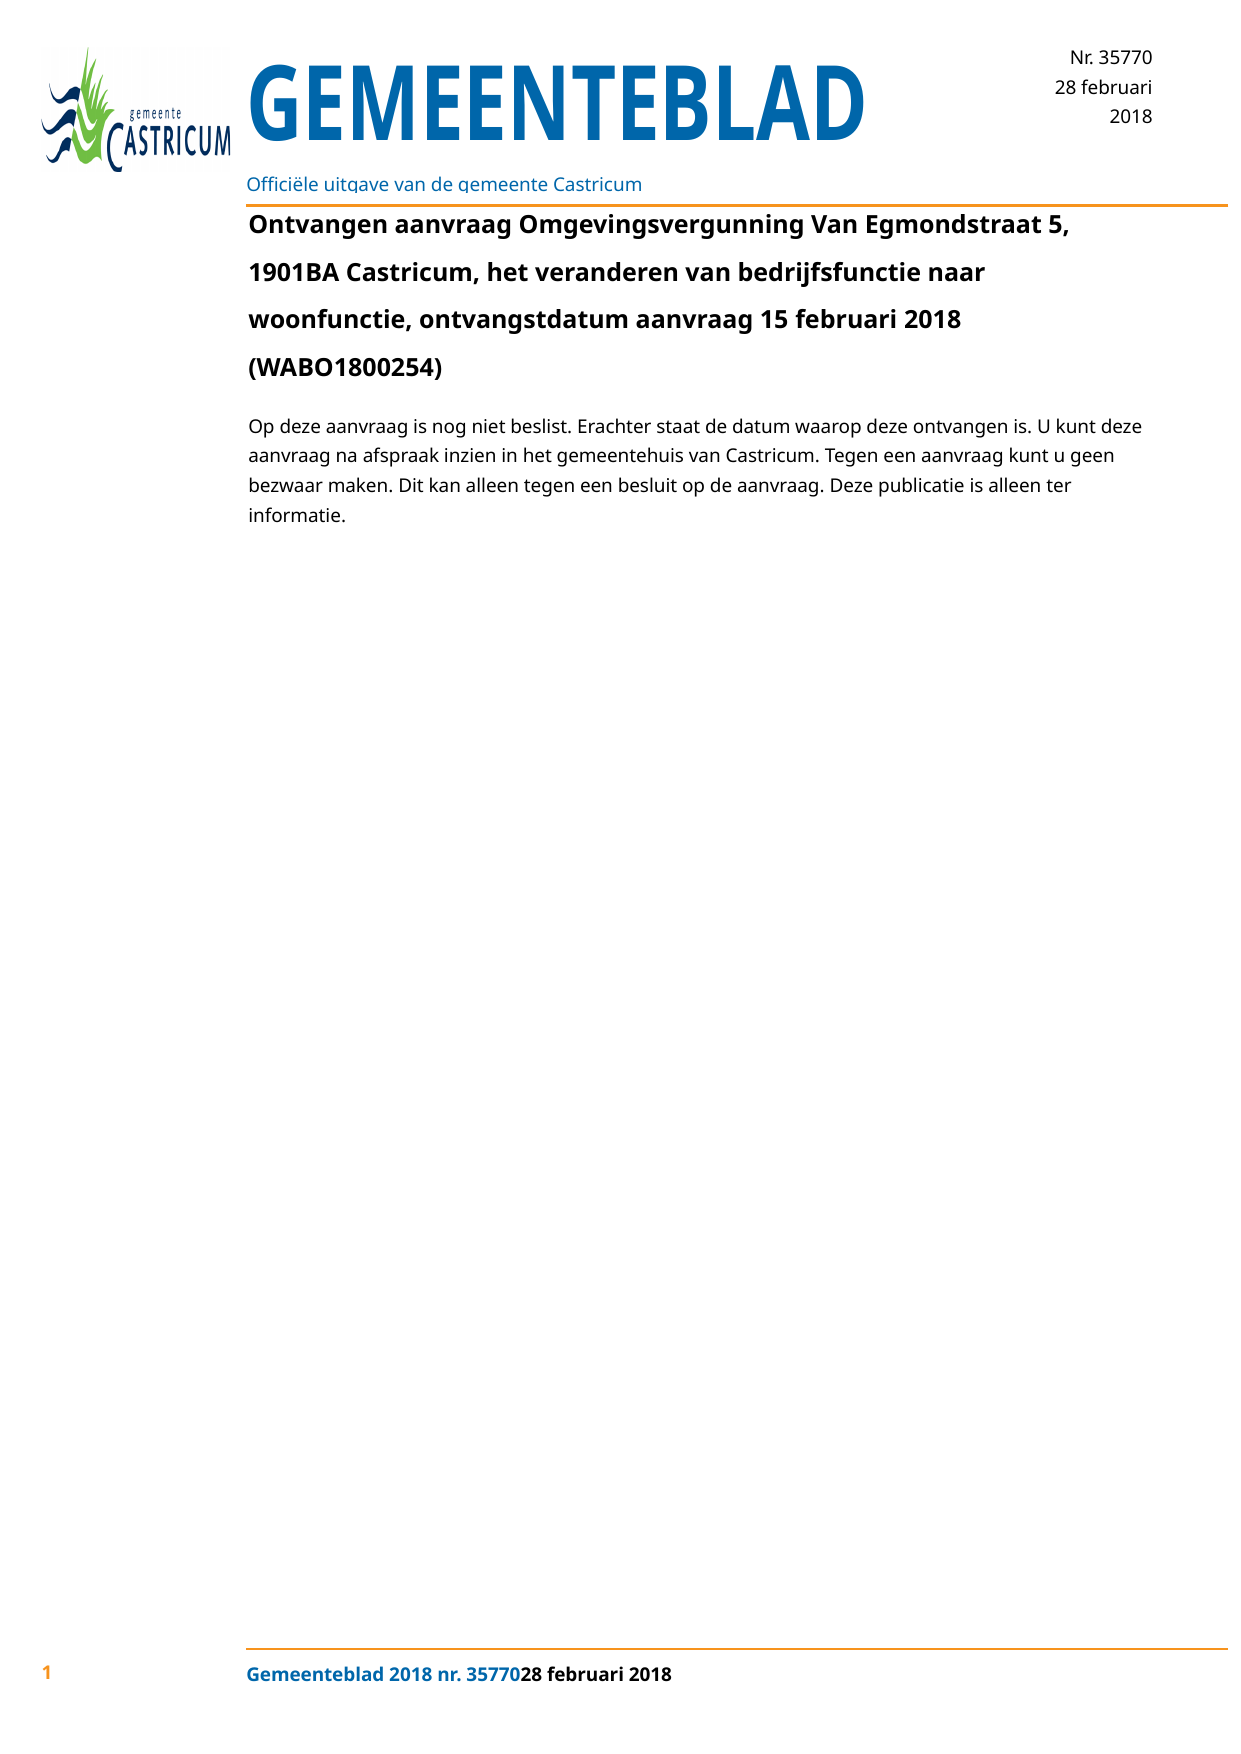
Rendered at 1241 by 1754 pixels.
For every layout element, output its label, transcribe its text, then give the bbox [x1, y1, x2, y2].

picture [41, 47, 231, 172]
text Op deze aanvraag is nog niet beslist. Erachter staat de datum waarop deze ontvangen is. U kunt deze aanvraag na afspraak inzien in het gemeentehuis van Castricum. Tegen een aanvraag kunt u geen bezwaar maken. Dit kan alleen tegen een besluit op de aanvraag. Deze publicatie is alleen ter informatie. [248, 413, 1152, 528]
text Ontvangen aanvraag Omgevingsvergunning Van Egmondstraat 5, 1901BA Castricum, het veranderen van bedrijfsfunctie naar woonfunctie, ontvangstdatum aanvraag 15 februari 2018 (WABO1800254) [248, 207, 1152, 384]
